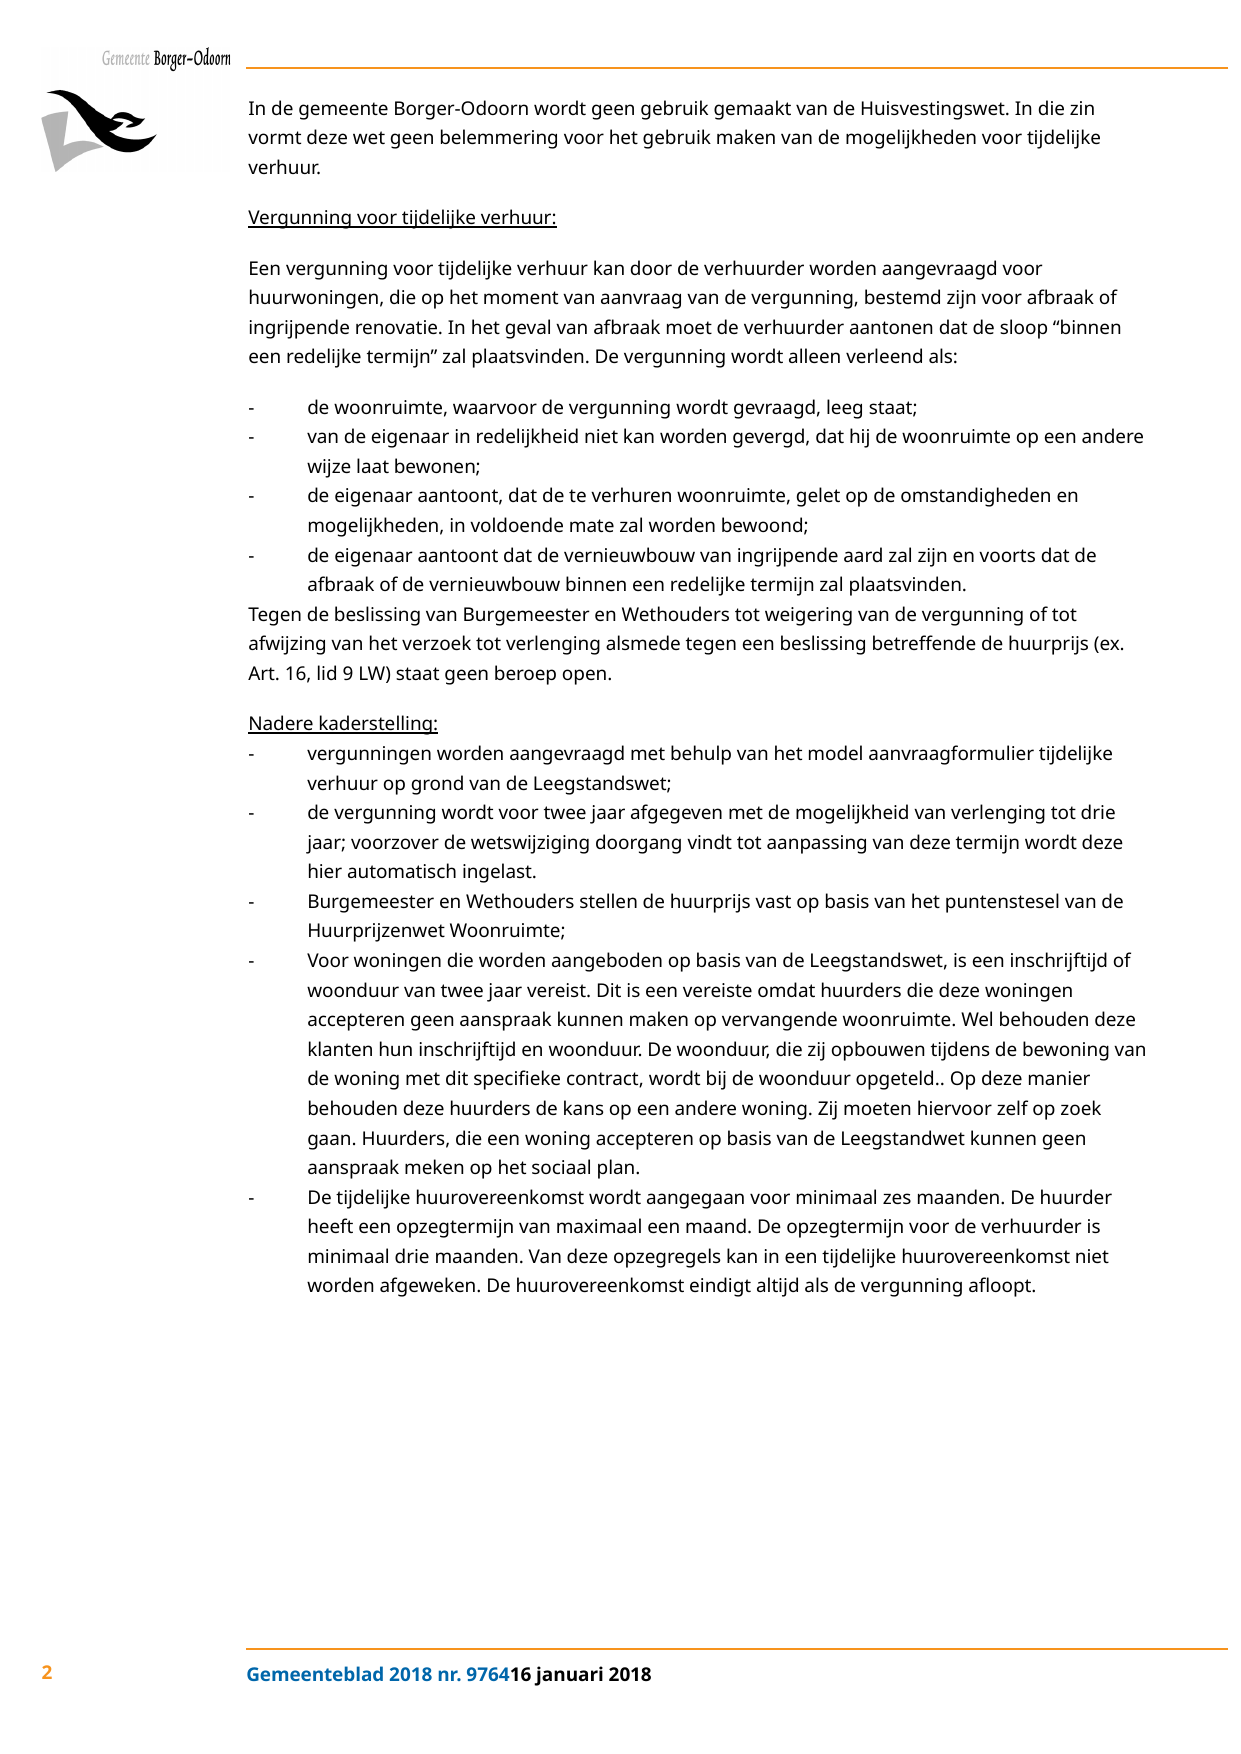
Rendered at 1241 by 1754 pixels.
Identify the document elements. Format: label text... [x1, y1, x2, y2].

text Nadere kaderstelling: [248, 711, 1152, 736]
picture [41, 47, 231, 172]
list de vergunning wordt voor twee jaar afgegeven met de mogelijkheid van verlenging tot drie jaar; voorzover de wetswijziging doorgang vindt tot aanpassing van deze termijn wordt deze hier automatisch ingelast. [248, 799, 1152, 884]
list de eigenaar aantoont dat de vernieuwbouw van ingrijpende aard zal zijn en voorts dat de afbraak of de vernieuwbouw binnen een redelijke termijn zal plaatsvinden. [248, 542, 1152, 597]
text Vergunning voor tijdelijke verhuur: [248, 204, 1152, 230]
text Een vergunning voor tijdelijke verhuur kan door de verhuurder worden aangevraagd voor huurwoningen, die op het moment van aanvraag van de vergunning, bestemd zijn voor afbraak of ingrijpende renovatie. In het geval van afbraak moet de verhuurder aantonen dat de sloop “binnen een redelijke termijn” zal plaatsvinden. De vergunning wordt alleen verleend als: [248, 255, 1152, 369]
list Burgemeester en Wethouders stellen de huurprijs vast op basis van het puntenstesel van de Huurprijzenwet Woonruimte; [248, 888, 1152, 943]
list de woonruimte, waarvoor de vergunning wordt gevraagd, leeg staat; [248, 394, 1152, 420]
list de eigenaar aantoont, dat de te verhuren woonruimte, gelet op de omstandigheden en mogelijkheden, in voldoende mate zal worden bewoond; [248, 483, 1152, 538]
text In de gemeente Borger-Odoorn wordt geen gebruik gemaakt van de Huisvestingswet. In die zin vormt deze wet geen belemmering voor het gebruik maken van de mogelijkheden voor tijdelijke verhuur. [248, 95, 1152, 180]
list De tijdelijke huurovereenkomst wordt aangegaan voor minimaal zes maanden. De huurder heeft een opzegtermijn van maximaal een maand. De opzegtermijn voor de verhuurder is minimaal drie maanden. Van deze opzegregels kan in een tijdelijke huurovereenkomst niet worden afgeweken. De huurovereenkomst eindigt altijd als de vergunning afloopt. [248, 1184, 1152, 1298]
list van de eigenaar in redelijkheid niet kan worden gevergd, dat hij de woonruimte op een andere wijze laat bewonen; [248, 423, 1152, 479]
list Voor woningen die worden aangeboden op basis van de Leegstandswet, is een inschrijftijd of woonduur van twee jaar vereist. Dit is een vereiste omdat huurders die deze woningen accepteren geen aanspraak kunnen maken op vervangende woonruimte. Wel behouden deze klanten hun inschrijftijd en woonduur. De woonduur, die zij opbouwen tijdens de bewoning van de woning met dit specifieke contract, wordt bij de woonduur opgeteld.. Op deze manier behouden deze huurders de kans op een andere woning. Zij moeten hiervoor zelf op zoek gaan. Huurders, die een woning accepteren op basis van de Leegstandwet kunnen geen aanspraak meken op het sociaal plan. [248, 947, 1152, 1180]
list vergunningen worden aangevraagd met behulp van het model aanvraagformulier tijdelijke verhuur op grond van de Leegstandswet; [248, 740, 1152, 796]
text Tegen de beslissing van Burgemeester en Wethouders tot weigering van de vergunning of tot afwijzing van het verzoek tot verlenging alsmede tegen een beslissing betreffende de huurprijs (ex. Art. 16, lid 9 LW) staat geen beroep open. [248, 601, 1152, 686]
